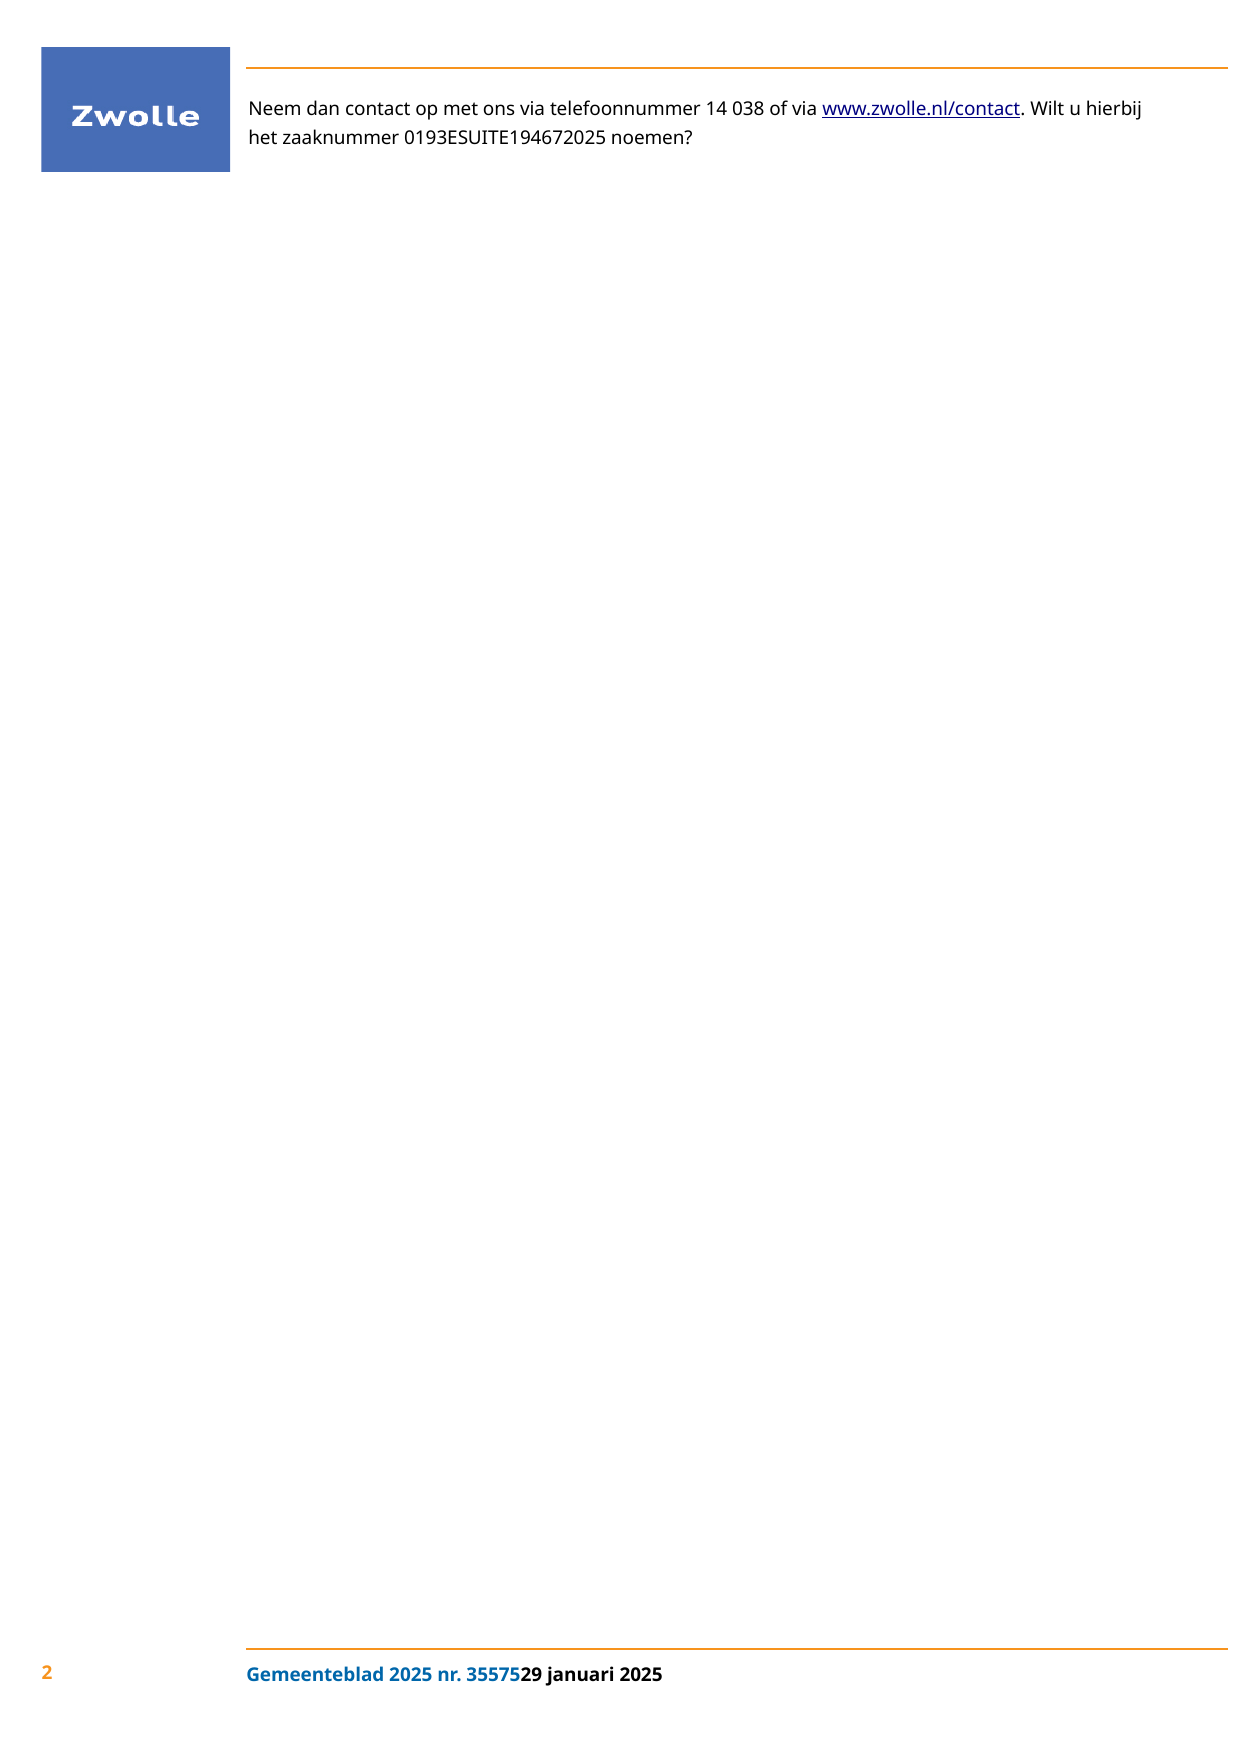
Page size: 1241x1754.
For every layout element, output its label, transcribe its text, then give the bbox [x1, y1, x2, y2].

picture [41, 47, 231, 172]
text Neem dan contact op met ons via telefoonnummer 14 038 of via www.zwolle.nl/contact. Wilt u hierbij het zaaknummer 0193ESUITE194672025 noemen? [248, 95, 1152, 150]
